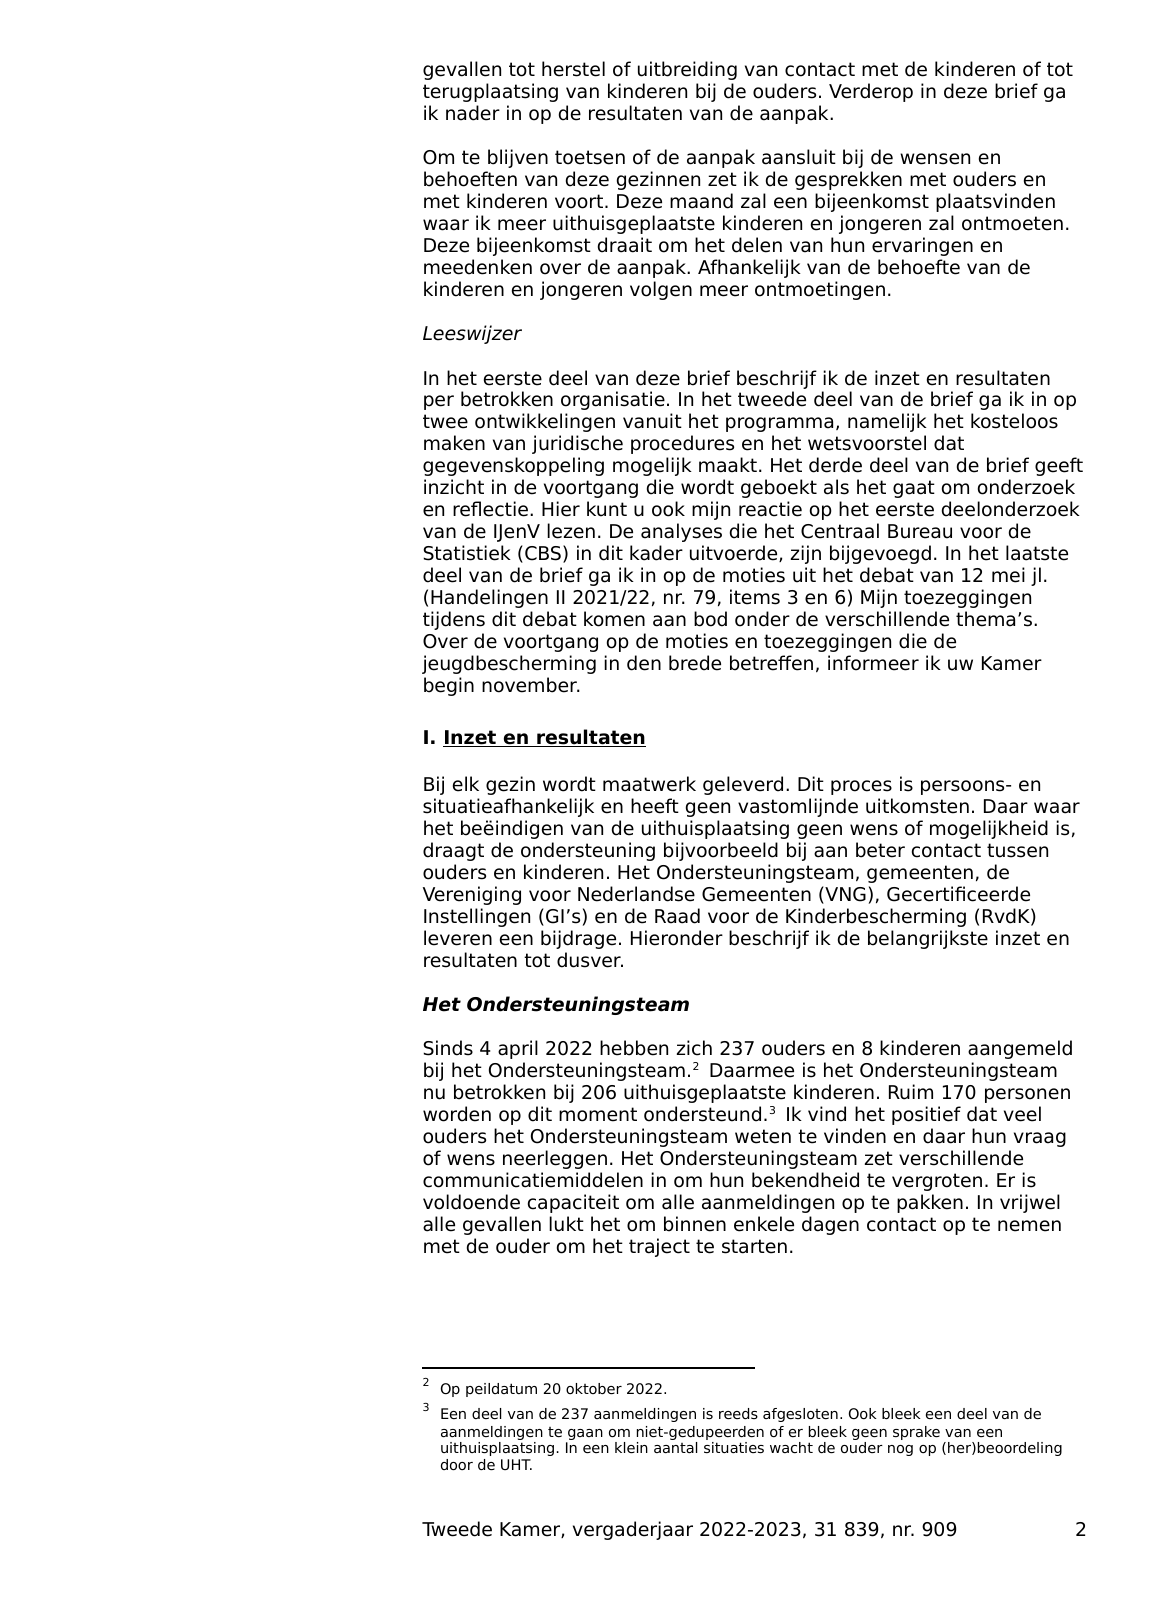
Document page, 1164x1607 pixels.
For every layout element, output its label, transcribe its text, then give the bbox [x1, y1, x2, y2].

text In het eerste deel van deze brief beschrijf ik de inzet en resultaten per betrokken organisatie. In het tweede deel van de brief ga ik in op twee ontwikkelingen vanuit het programma, namelijk het kosteloos maken van juridische procedures en het wetsvoorstel dat gegevenskoppeling mogelijk maakt. Het derde deel van de brief geeft inzicht in de voortgang die wordt geboekt als het gaat om onderzoek en reflectie. Hier kunt u ook mijn reactie op het eerste deelonderzoek van de IJenV lezen. De analyses die het Centraal Bureau voor de Statistiek (CBS) in dit kader uitvoerde, zijn bijgevoegd. In het laatste deel van de brief ga ik in op de moties uit het debat van 12 mei jl. (Handelingen II 2021/22, nr. 79, items 3 en 6) Mijn toezeggingen tijdens dit debat komen aan bod onder de verschillende thema’s. Over de voortgang op de moties en toezeggingen die de jeugdbescherming in den brede betreffen, informeer ik uw Kamer begin november. [422, 367, 1087, 697]
text Een deel van de 237 aanmeldingen is reeds afgesloten. Ook bleek een deel van de aanmeldingen te gaan om niet-gedupeerden of er bleek geen sprake van een uithuisplaatsing. In een klein aantal situaties wacht de ouder nog op (her)beoordeling door de UHT. [422, 1402, 1087, 1474]
text Op peildatum 20 oktober 2022. [422, 1377, 1087, 1399]
text Om te blijven toetsen of de aanpak aansluit bij de wensen en behoeften van deze gezinnen zet ik de gesprekken met ouders en met kinderen voort. Deze maand zal een bijeenkomst plaatsvinden waar ik meer uithuisgeplaatste kinderen en jongeren zal ontmoeten. Deze bijeenkomst draait om het delen van hun ervaringen en meedenken over de aanpak. Afhankelijk van de behoefte van de kinderen en jongeren volgen meer ontmoetingen. [422, 147, 1087, 301]
subtitle Leeswijzer [422, 323, 1087, 345]
subtitle I. Inzet en resultaten [422, 727, 1087, 749]
text gevallen tot herstel of uitbreiding van contact met de kinderen of tot terugplaatsing van kinderen bij de ouders. Verderop in deze brief ga ik nader in op de resultaten van de aanpak. [422, 59, 1087, 125]
text Bij elk gezin wordt maatwerk geleverd. Dit proces is persoons- en situatieafhankelijk en heeft geen vastomlijnde uitkomsten. Daar waar het beëindigen van de uithuisplaatsing geen wens of mogelijkheid is, draagt de ondersteuning bijvoorbeeld bij aan beter contact tussen ouders en kinderen. Het Ondersteuningsteam, gemeenten, de Vereniging voor Nederlandse Gemeenten (VNG), Gecertificeerde Instellingen (GI’s) en de Raad voor de Kinderbescherming (RvdK) leveren een bijdrage. Hieronder beschrijf ik de belangrijkste inzet en resultaten tot dusver. [422, 774, 1087, 972]
text Sinds 4 april 2022 hebben zich 237 ouders en 8 kinderen aangemeld bij het Ondersteuningsteam. Daarmee is het Ondersteuningsteam nu betrokken bij 206 uithuisgeplaatste kinderen. Ruim 170 personen worden op dit moment ondersteund. Ik vind het positief dat veel ouders het Ondersteuningsteam weten te vinden en daar hun vraag of wens neerleggen. Het Ondersteuningsteam zet verschillende communicatiemiddelen in om hun bekendheid te vergroten. Er is voldoende capaciteit om alle aanmeldingen op te pakken. In vrijwel alle gevallen lukt het om binnen enkele dagen contact op te nemen met de ouder om het traject te starten. [422, 1038, 1087, 1258]
subtitle Het Ondersteuningsteam [422, 994, 1087, 1016]
